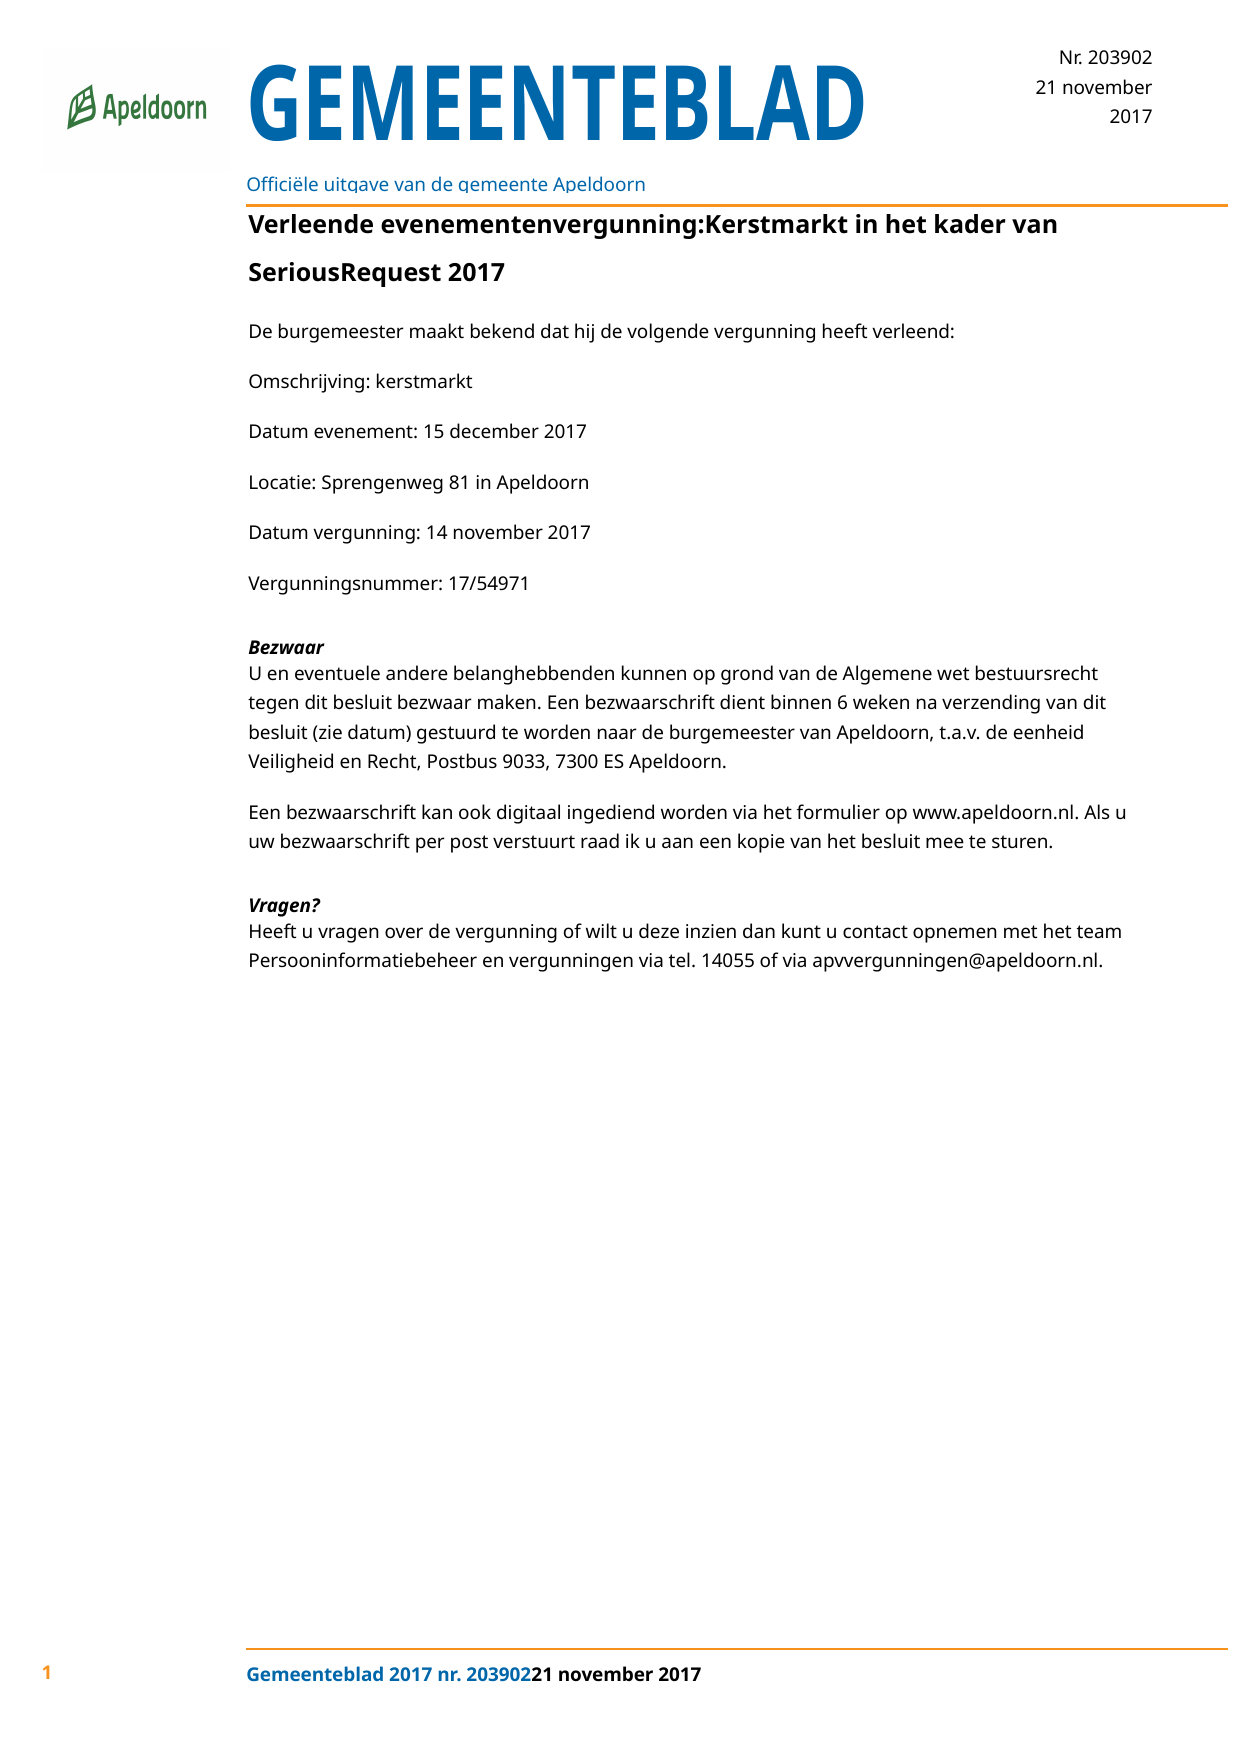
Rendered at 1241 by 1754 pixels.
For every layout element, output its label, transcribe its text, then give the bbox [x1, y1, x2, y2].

text Bezwaar [248, 634, 1152, 660]
text Vergunningsnummer: 17/54971 [248, 570, 1152, 596]
text Vragen? [248, 892, 1152, 918]
text U en eventuele andere belanghebbenden kunnen op grond van de Algemene wet bestuursrecht tegen dit besluit bezwaar maken. Een bezwaarschrift dient binnen 6 weken na verzending van dit besluit (zie datum) gestuurd te worden naar de burgemeester van Apeldoorn, t.a.v. de eenheid Veiligheid en Recht, Postbus 9033, 7300 ES Apeldoorn. [248, 660, 1152, 774]
picture [41, 47, 231, 172]
text De burgemeester maakt bekend dat hij de volgende vergunning heeft verleend: [248, 318, 1152, 344]
text Een bezwaarschrift kan ook digitaal ingediend worden via het formulier op www.apeldoorn.nl. Als u uw bezwaarschrift per post verstuurt raad ik u aan een kopie van het besluit mee te sturen. [248, 799, 1152, 854]
text Verleende evenementenvergunning:Kerstmarkt in het kader van SeriousRequest 2017 [248, 207, 1152, 288]
text Omschrijving: kerstmarkt [248, 368, 1152, 394]
text Locatie: Sprengenweg 81 in Apeldoorn [248, 469, 1152, 495]
text Datum evenement: 15 december 2017 [248, 419, 1152, 444]
text Datum vergunning: 14 november 2017 [248, 519, 1152, 545]
text Heeft u vragen over de vergunning of wilt u deze inzien dan kunt u contact opnemen met het team Persooninformatiebeheer en vergunningen via tel. 14055 of via apvvergunningen@apeldoorn.nl. [248, 918, 1152, 973]
